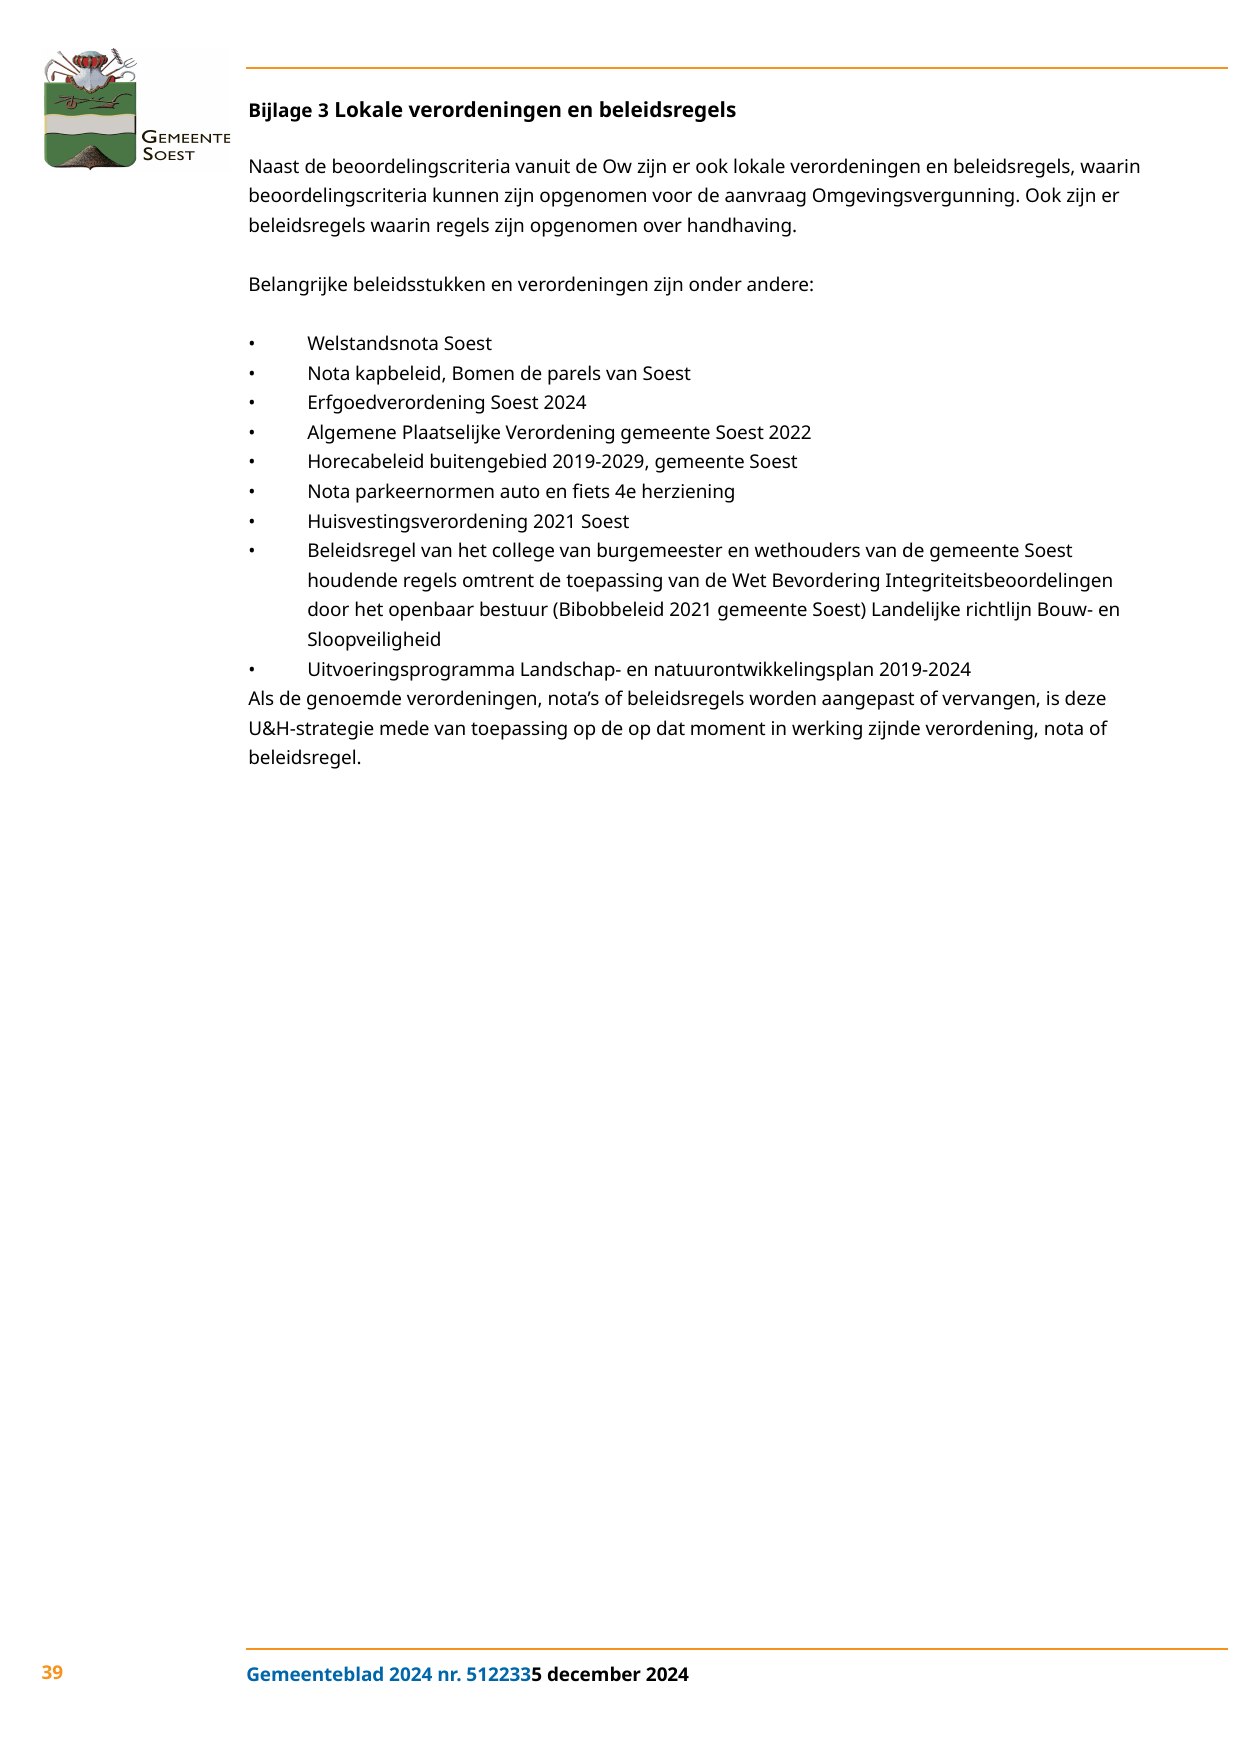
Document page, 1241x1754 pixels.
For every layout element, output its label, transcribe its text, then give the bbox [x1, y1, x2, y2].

list Erfgoedverordening Soest 2024 [248, 389, 1152, 415]
list Huisvestingsverordening 2021 Soest [248, 508, 1152, 534]
text Bijlage 3 Lokale verordeningen en beleidsregels [248, 95, 1152, 123]
list Beleidsregel van het college van burgemeester en wethouders van de gemeente Soest houdende regels omtrent de toepassing van de Wet Bevordering Integriteitsbeoordelingen door het openbaar bestuur (Bibobbeleid 2021 gemeente Soest) Landelijke richtlijn Bouw- en Sloopveiligheid [248, 537, 1152, 652]
list Uitvoeringsprogramma Landschap- en natuurontwikkelingsplan 2019-2024 [248, 656, 1152, 682]
list Algemene Plaatselijke Verordening gemeente Soest 2022 [248, 419, 1152, 445]
list Nota kapbeleid, Bomen de parels van Soest [248, 360, 1152, 386]
list Welstandsnota Soest [248, 330, 1152, 356]
text Naast de beoordelingscriteria vanuit de Ow zijn er ook lokale verordeningen en beleidsregels, waarin beoordelingscriteria kunnen zijn opgenomen voor de aanvraag Omgevingsvergunning. Ook zijn er beleidsregels waarin regels zijn opgenomen over handhaving. [248, 153, 1152, 238]
list Horecabeleid buitengebied 2019-2029, gemeente Soest [248, 449, 1152, 474]
text Als de genoemde verordeningen, nota’s of beleidsregels worden aangepast of vervangen, is deze U&H-strategie mede van toepassing op de op dat moment in werking zijnde verordening, nota of beleidsregel. [248, 685, 1152, 770]
list Nota parkeernormen auto en fiets 4e herziening [248, 478, 1152, 504]
picture [41, 47, 231, 172]
text Belangrijke beleidsstukken en verordeningen zijn onder andere: [248, 271, 1152, 297]
